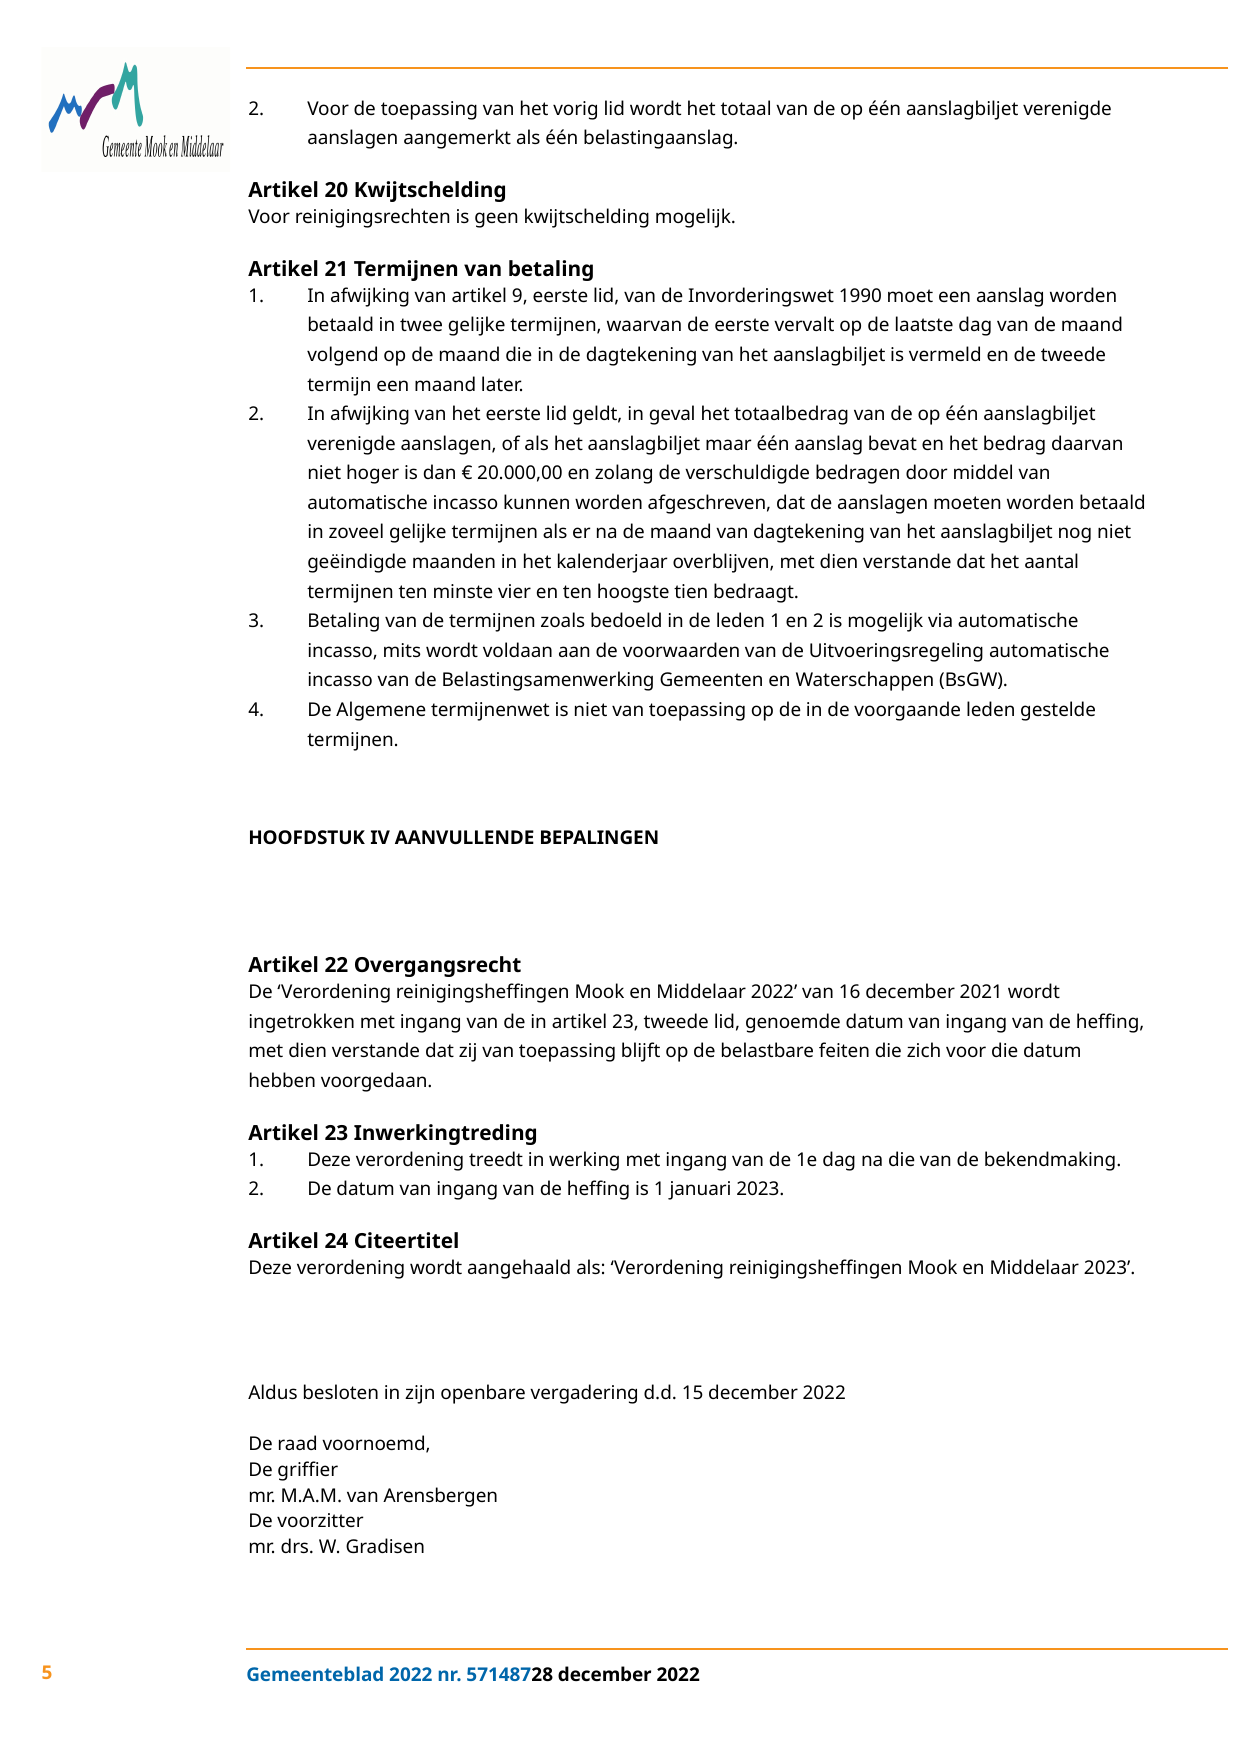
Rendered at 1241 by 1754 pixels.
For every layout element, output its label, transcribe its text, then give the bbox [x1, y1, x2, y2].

list In afwijking van het eerste lid geldt, in geval het totaalbedrag van de op één aanslagbiljet verenigde aanslagen, of als het aanslagbiljet maar één aanslag bevat en het bedrag daarvan niet hoger is dan € 20.000,00 en zolang de verschuldigde bedragen door middel van automatische incasso kunnen worden afgeschreven, dat de aanslagen moeten worden betaald in zoveel gelijke termijnen als er na de maand van dagtekening van het aanslagbiljet nog niet geëindigde maanden in het kalenderjaar overblijven, met dien verstande dat het aantal termijnen ten minste vier en ten hoogste tien bedraagt. [248, 400, 1152, 604]
text mr. drs. W. Gradisen [248, 1533, 1152, 1559]
text Deze verordening wordt aangehaald als: ‘Verordening reinigingsheffingen Mook en Middelaar 2023’. [248, 1254, 1152, 1280]
picture [41, 47, 231, 172]
text De ‘Verordening reinigingsheffingen Mook en Middelaar 2022’ van 16 december 2021 wordt ingetrokken met ingang van de in artikel 23, tweede lid, genoemde datum van ingang van de heffing, met dien verstande dat zij van toepassing blijft op de belastbare feiten die zich voor die datum hebben voorgedaan. [248, 978, 1152, 1093]
list Deze verordening treedt in werking met ingang van de 1e dag na die van de bekendmaking. [248, 1146, 1152, 1172]
list De Algemene termijnenwet is niet van toepassing op de in de voorgaande leden gestelde termijnen. [248, 696, 1152, 752]
list In afwijking van artikel 9, eerste lid, van de Invorderingswet 1990 moet een aanslag worden betaald in twee gelijke termijnen, waarvan de eerste vervalt op de laatste dag van de maand volgend op de maand die in de dagtekening van het aanslagbiljet is vermeld en de tweede termijn een maand later. [248, 282, 1152, 397]
text Voor reinigingsrechten is geen kwijtschelding mogelijk. [248, 203, 1152, 229]
list Betaling van de termijnen zoals bedoeld in de leden 1 en 2 is mogelijk via automatische incasso, mits wordt voldaan aan de voorwaarden van de Uitvoeringsregeling automatische incasso van de Belastingsamenwerking Gemeenten en Waterschappen (BsGW). [248, 607, 1152, 692]
text mr. M.A.M. van Arensbergen [248, 1482, 1152, 1508]
text Artikel 23 Inwerkingtreding [248, 1118, 1152, 1146]
text Aldus besloten in zijn openbare vergadering d.d. 15 december 2022 [248, 1379, 1152, 1405]
text De voorzitter [248, 1508, 1152, 1533]
text HOOFDSTUK IV AANVULLENDE BEPALINGEN [248, 822, 1152, 850]
text Artikel 22 Overgangsrecht [248, 950, 1152, 978]
list Voor de toepassing van het vorig lid wordt het totaal van de op één aanslagbiljet verenigde aanslagen aangemerkt als één belastingaanslag. [248, 95, 1152, 150]
text Artikel 20 Kwijtschelding [248, 175, 1152, 203]
text De griffier [248, 1456, 1152, 1482]
text De raad voornoemd, [248, 1430, 1152, 1456]
text Artikel 24 Citeertitel [248, 1226, 1152, 1254]
list De datum van ingang van de heffing is 1 januari 2023. [248, 1176, 1152, 1201]
text Artikel 21 Termijnen van betaling [248, 254, 1152, 282]
